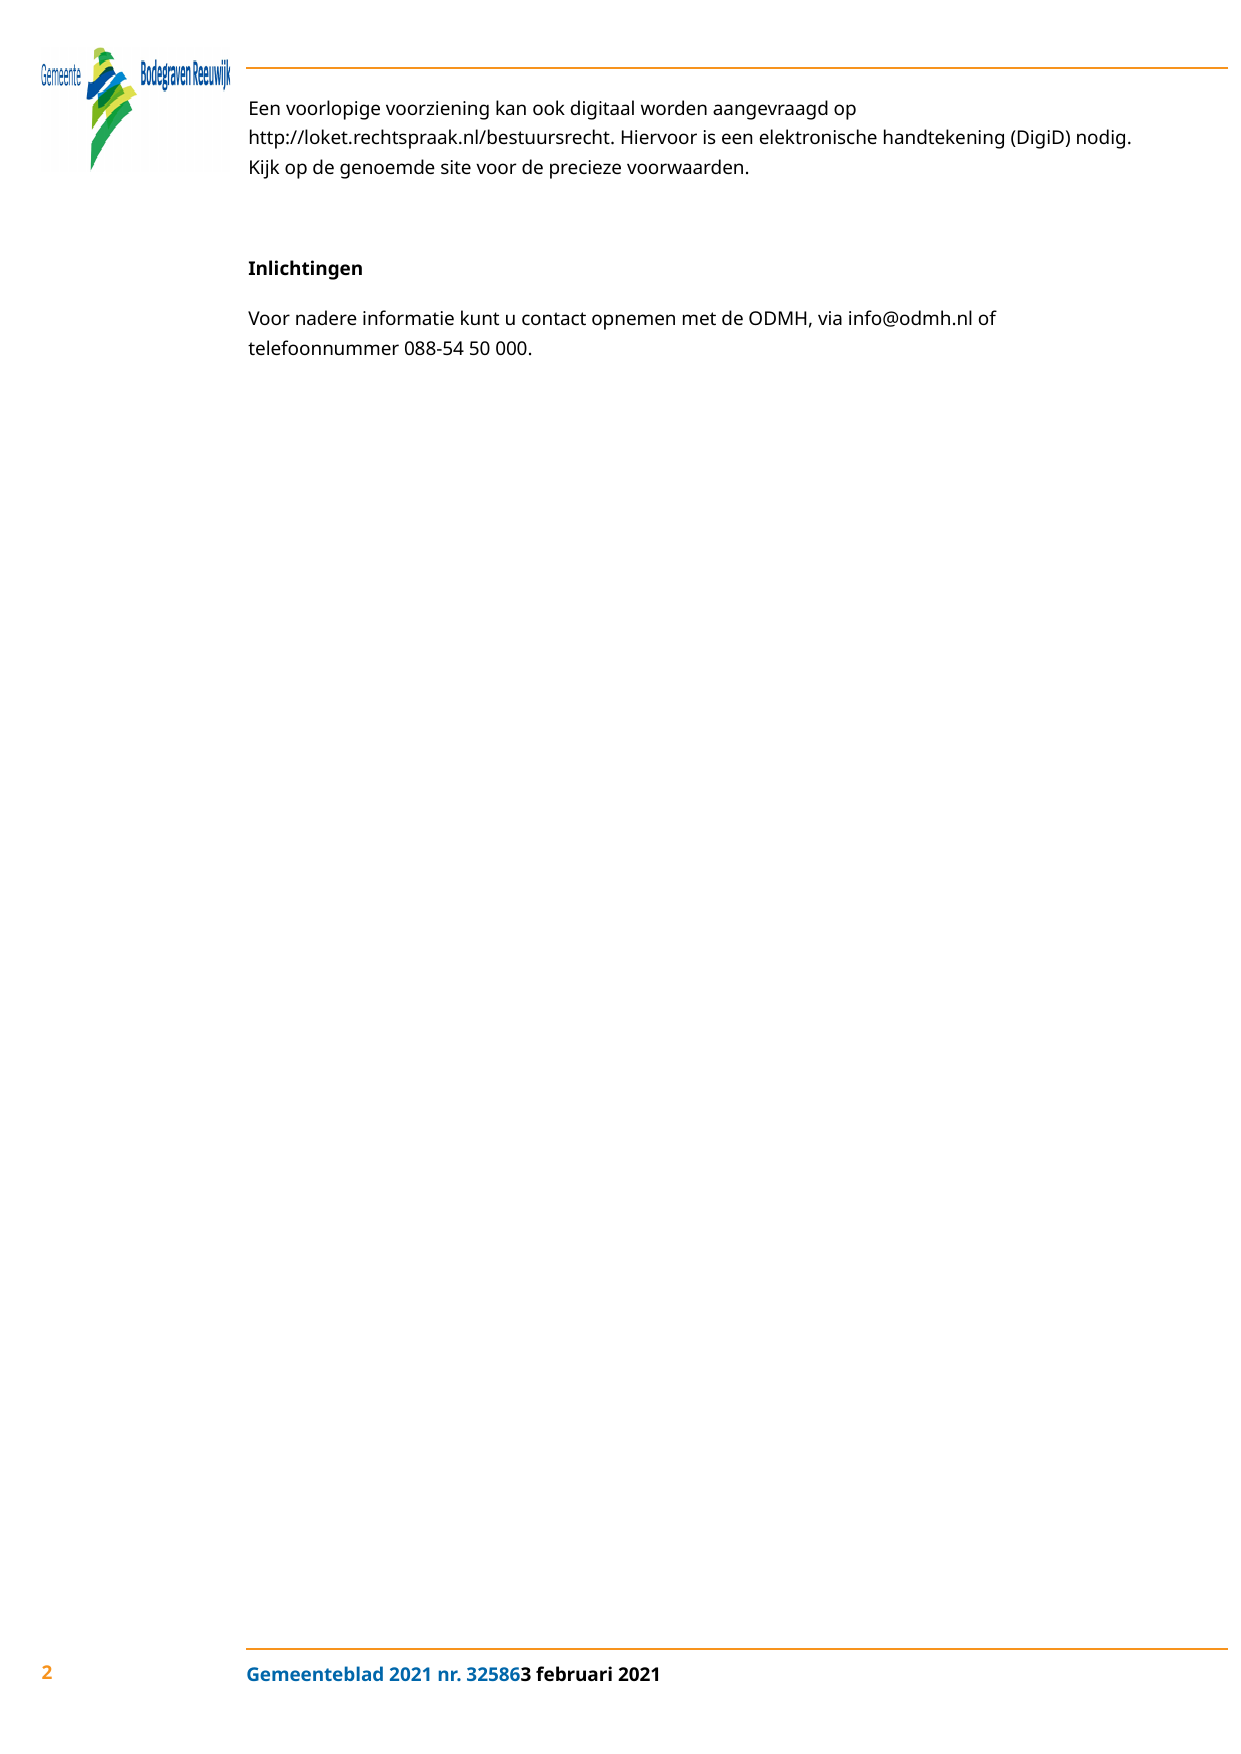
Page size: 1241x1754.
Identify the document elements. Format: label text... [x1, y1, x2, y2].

text Inlichtingen [248, 255, 1152, 281]
text Een voorlopige voorziening kan ook digitaal worden aangevraagd op http://loket.rechtspraak.nl/bestuursrecht. Hiervoor is een elektronische handtekening (DigiD) nodig. Kijk op de genoemde site voor de precieze voorwaarden. [248, 95, 1152, 180]
text Voor nadere informatie kunt u contact opnemen met de ODMH, via info@odmh.nl of telefoonnummer 088-54 50 000. [248, 305, 1152, 361]
picture [41, 47, 231, 172]
